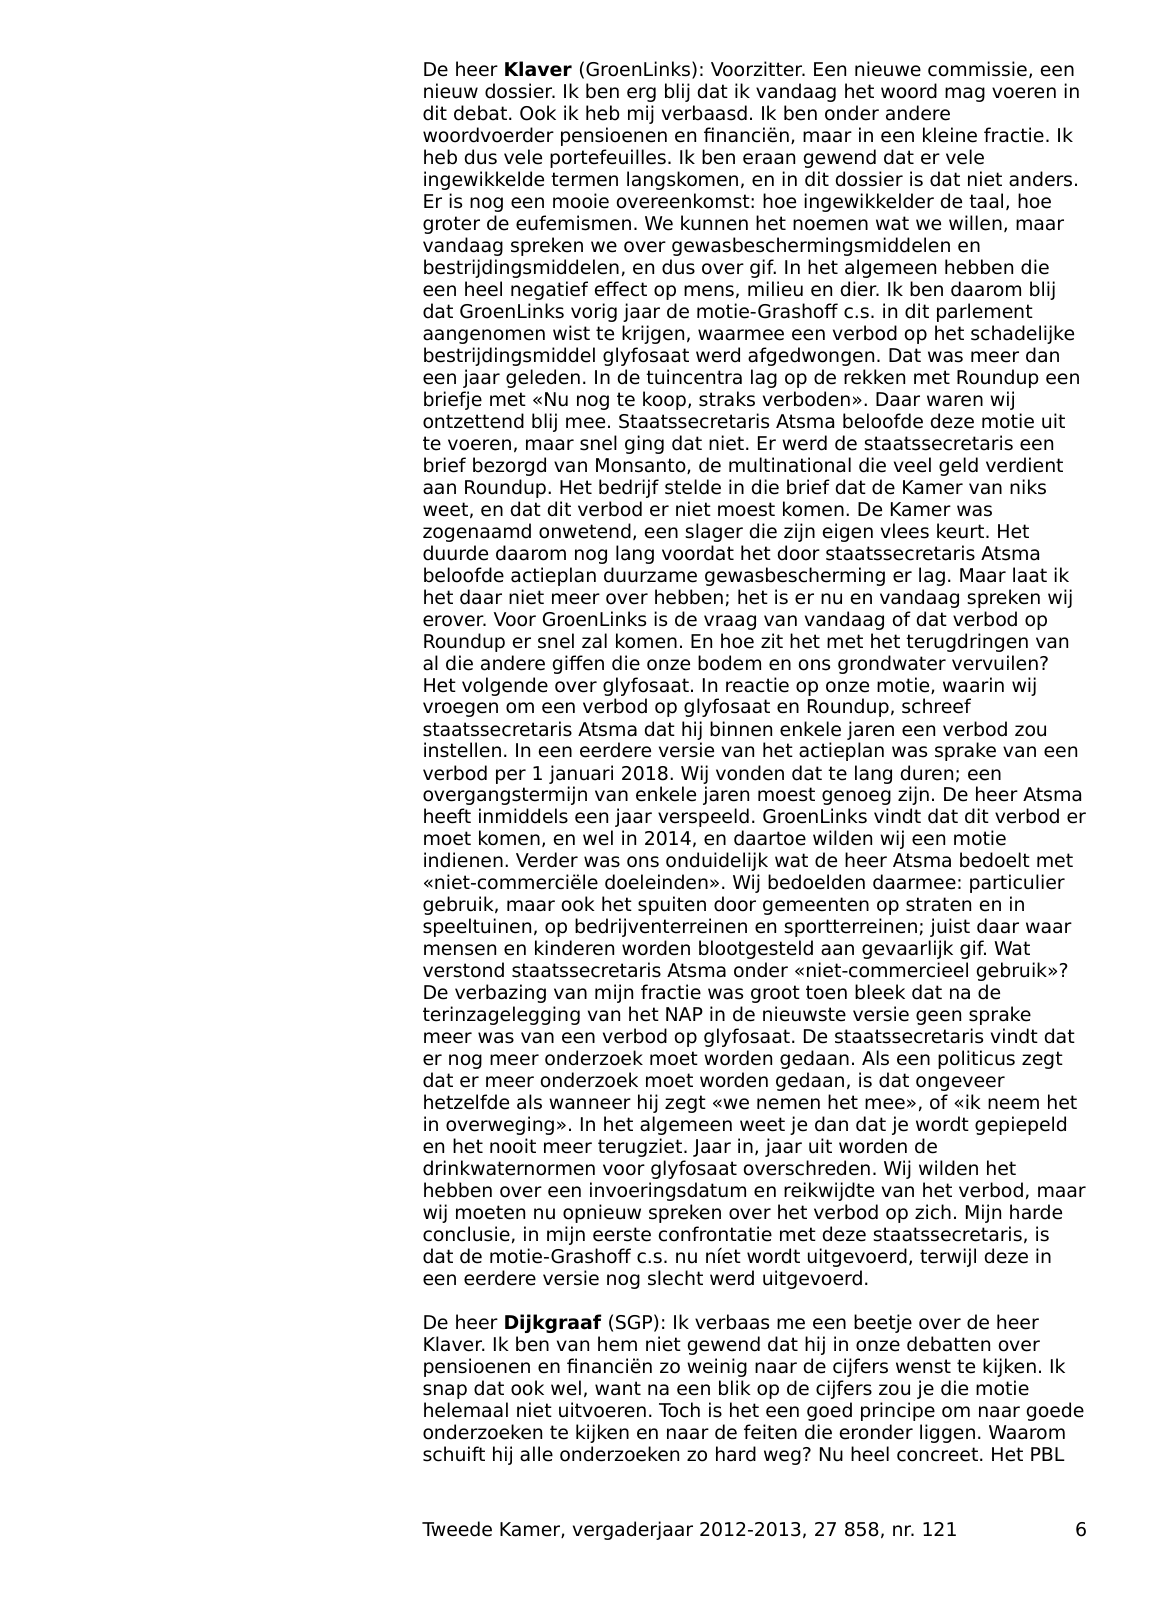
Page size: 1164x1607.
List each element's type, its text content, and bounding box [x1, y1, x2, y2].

text De verbazing van mijn fractie was groot toen bleek dat na de terinzagelegging van het NAP in de nieuwste versie geen sprake meer was van een verbod op glyfosaat. De staatssecretaris vindt dat er nog meer onderzoek moet worden gedaan. Als een politicus zegt dat er meer onderzoek moet worden gedaan, is dat ongeveer hetzelfde als wanneer hij zegt «we nemen het mee», of «ik neem het in overweging». In het algemeen weet je dan dat je wordt gepiepeld en het nooit meer terugziet. Jaar in, jaar uit worden de drinkwaternormen voor glyfosaat overschreden. Wij wilden het hebben over een invoeringsdatum en reikwijdte van het verbod, maar wij moeten nu opnieuw spreken over het verbod op zich. Mijn harde conclusie, in mijn eerste confrontatie met deze staatssecretaris, is dat de motie-Grashoff c.s. nu níet wordt uitgevoerd, terwijl deze in een eerdere versie nog slecht werd uitgevoerd. [422, 982, 1087, 1290]
text De heer Dijkgraaf (SGP): Ik verbaas me een beetje over de heer Klaver. Ik ben van hem niet gewend dat hij in onze debatten over pensioenen en financiën zo weinig naar de cijfers wenst te kijken. Ik snap dat ook wel, want na een blik op de cijfers zou je die motie helemaal niet uitvoeren. Toch is het een goed principe om naar goede onderzoeken te kijken en naar de feiten die eronder liggen. Waarom schuift hij alle onderzoeken zo hard weg? Nu heel concreet. Het PBL [422, 1312, 1087, 1466]
text Het volgende over glyfosaat. In reactie op onze motie, waarin wij vroegen om een verbod op glyfosaat en Roundup, schreef staatssecretaris Atsma dat hij binnen enkele jaren een verbod zou instellen. In een eerdere versie van het actieplan was sprake van een verbod per 1 januari 2018. Wij vonden dat te lang duren; een overgangstermijn van enkele jaren moest genoeg zijn. De heer Atsma heeft inmiddels een jaar verspeeld. GroenLinks vindt dat dit verbod er moet komen, en wel in 2014, en daartoe wilden wij een motie indienen. Verder was ons onduidelijk wat de heer Atsma bedoelt met «niet-commerciële doeleinden». Wij bedoelden daarmee: particulier gebruik, maar ook het spuiten door gemeenten op straten en in speeltuinen, op bedrijventerreinen en sportterreinen; juist daar waar mensen en kinderen worden blootgesteld aan gevaarlijk gif. Wat verstond staatssecretaris Atsma onder «niet-commercieel gebruik»? [422, 674, 1087, 982]
text De heer Klaver (GroenLinks): Voorzitter. Een nieuwe commissie, een nieuw dossier. Ik ben erg blij dat ik vandaag het woord mag voeren in dit debat. Ook ik heb mij verbaasd. Ik ben onder andere woordvoerder pensioenen en financiën, maar in een kleine fractie. Ik heb dus vele portefeuilles. Ik ben eraan gewend dat er vele ingewikkelde termen langskomen, en in dit dossier is dat niet anders. Er is nog een mooie overeenkomst: hoe ingewikkelder de taal, hoe groter de eufemismen. We kunnen het noemen wat we willen, maar vandaag spreken we over gewasbeschermingsmiddelen en bestrijdingsmiddelen, en dus over gif. In het algemeen hebben die een heel negatief effect op mens, milieu en dier. Ik ben daarom blij dat GroenLinks vorig jaar de motie-Grashoff c.s. in dit parlement aangenomen wist te krijgen, waarmee een verbod op het schadelijke bestrijdingsmiddel glyfosaat werd afgedwongen. Dat was meer dan een jaar geleden. In de tuincentra lag op de rekken met Roundup een briefje met «Nu nog te koop, straks verboden». Daar waren wij ontzettend blij mee. Staatssecretaris Atsma beloofde deze motie uit te voeren, maar snel ging dat niet. Er werd de staatssecretaris een brief bezorgd van Monsanto, de multinational die veel geld verdient aan Roundup. Het bedrijf stelde in die brief dat de Kamer van niks weet, en dat dit verbod er niet moest komen. De Kamer was zogenaamd onwetend, een slager die zijn eigen vlees keurt. Het duurde daarom nog lang voordat het door staatssecretaris Atsma beloofde actieplan duurzame gewasbescherming er lag. Maar laat ik het daar niet meer over hebben; het is er nu en vandaag spreken wij erover. Voor GroenLinks is de vraag van vandaag of dat verbod op Roundup er snel zal komen. En hoe zit het met het terugdringen van al die andere giffen die onze bodem en ons grondwater vervuilen? [422, 59, 1087, 674]
